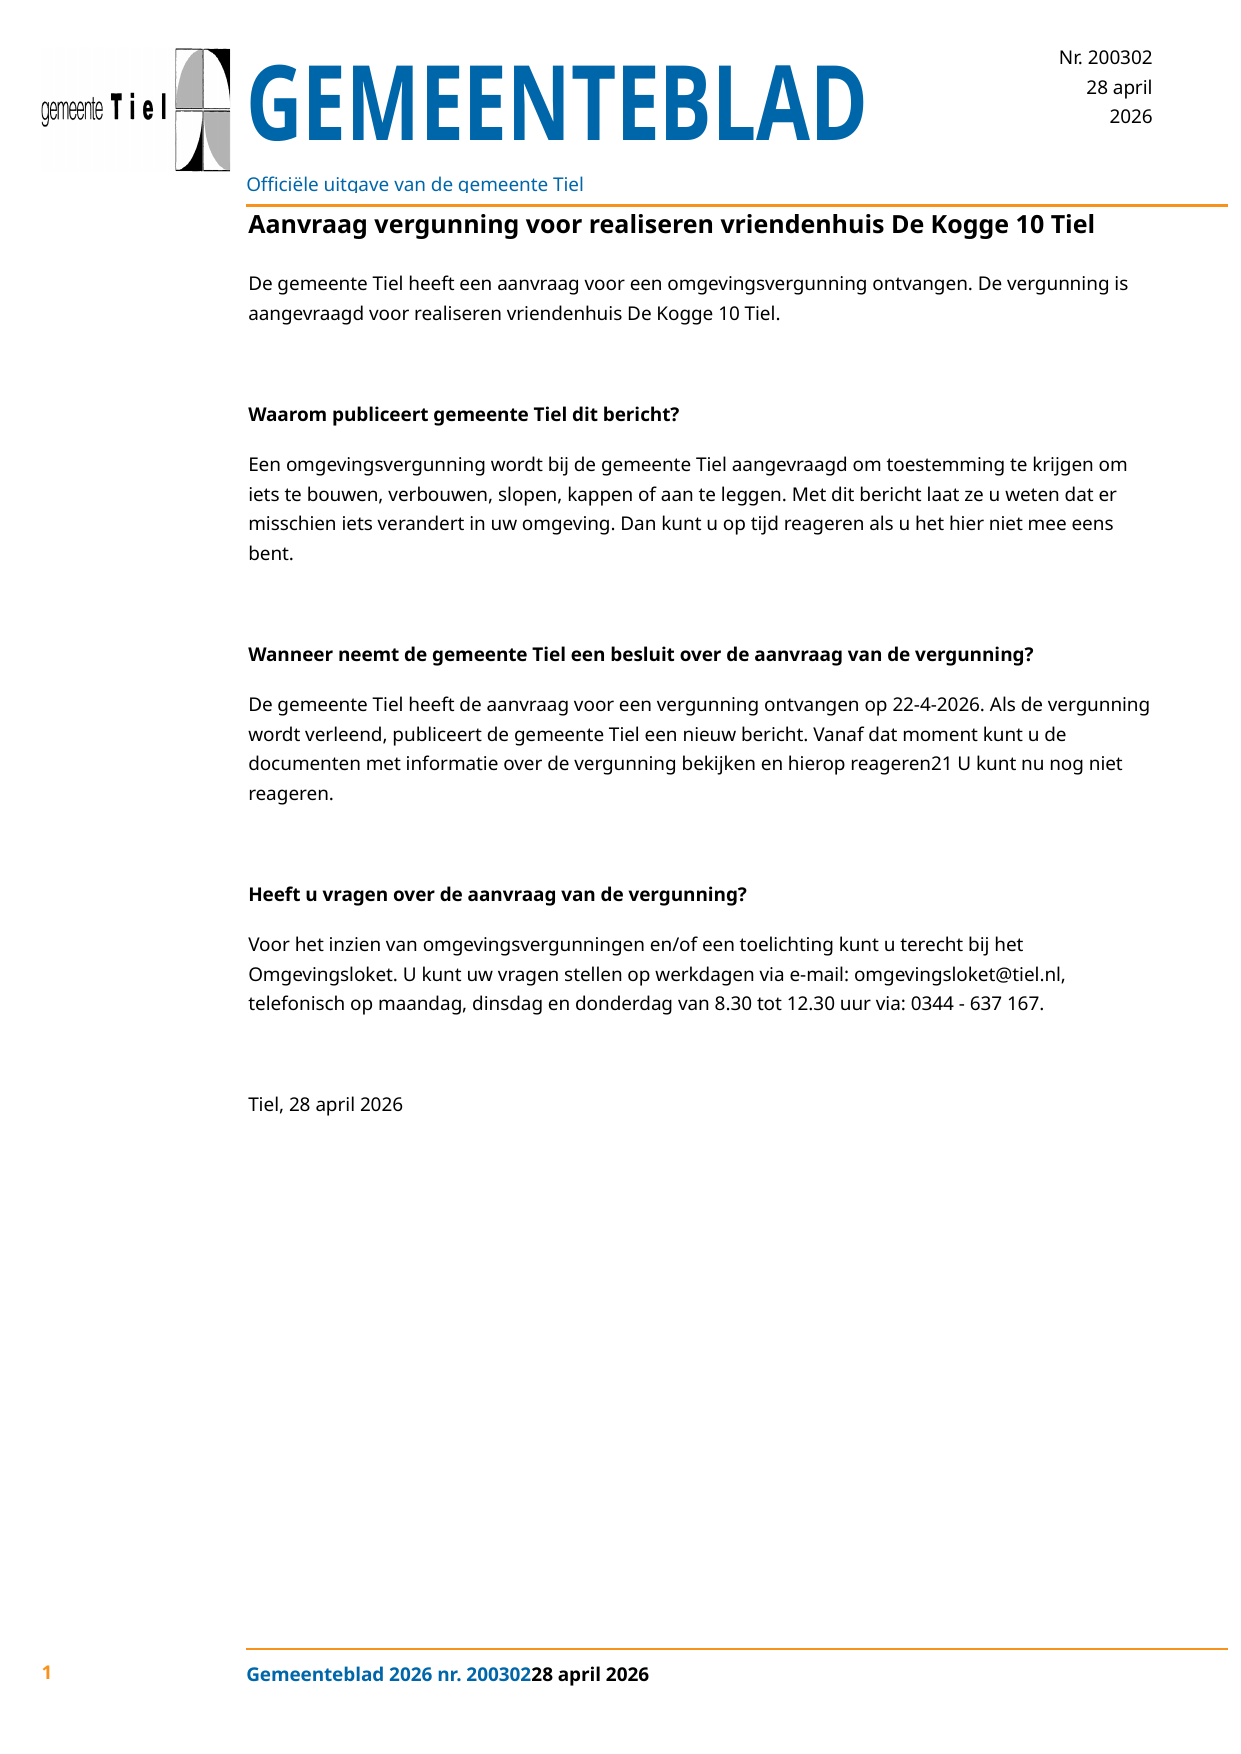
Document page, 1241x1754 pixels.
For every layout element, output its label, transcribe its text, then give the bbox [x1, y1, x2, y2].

text Wanneer neemt de gemeente Tiel een besluit over de aanvraag van de vergunning? [248, 641, 1152, 666]
text Voor het inzien van omgevingsvergunningen en/of een toelichting kunt u terecht bij het Omgevingsloket. U kunt uw vragen stellen op werkdagen via e-mail: omgevingsloket@tiel.nl, telefonisch op maandag, dinsdag en donderdag van 8.30 tot 12.30 uur via: 0344 - 637 167. [248, 931, 1152, 1016]
text De gemeente Tiel heeft een aanvraag voor een omgevingsvergunning ontvangen. De vergunning is aangevraagd voor realiseren vriendenhuis De Kogge 10 Tiel. [248, 270, 1152, 326]
text Aanvraag vergunning voor realiseren vriendenhuis De Kogge 10 Tiel [248, 207, 1152, 241]
text De gemeente Tiel heeft de aanvraag voor een vergunning ontvangen op 22-4-2026. Als de vergunning wordt verleend, publiceert de gemeente Tiel een nieuw bericht. Vanaf dat moment kunt u de documenten met informatie over de vergunning bekijken en hierop reageren21 U kunt nu nog niet reageren. [248, 691, 1152, 806]
text Heeft u vragen over de aanvraag van de vergunning? [248, 881, 1152, 906]
text Een omgevingsvergunning wordt bij de gemeente Tiel aangevraagd om toestemming te krijgen om iets te bouwen, verbouwen, slopen, kappen of aan te leggen. Met dit bericht laat ze u weten dat er misschien iets verandert in uw omgeving. Dan kunt u op tijd reageren als u het hier niet mee eens bent. [248, 451, 1152, 566]
picture [41, 47, 231, 172]
text Tiel, 28 april 2026 [248, 1091, 1152, 1117]
text Waarom publiceert gemeente Tiel dit bericht? [248, 401, 1152, 426]
